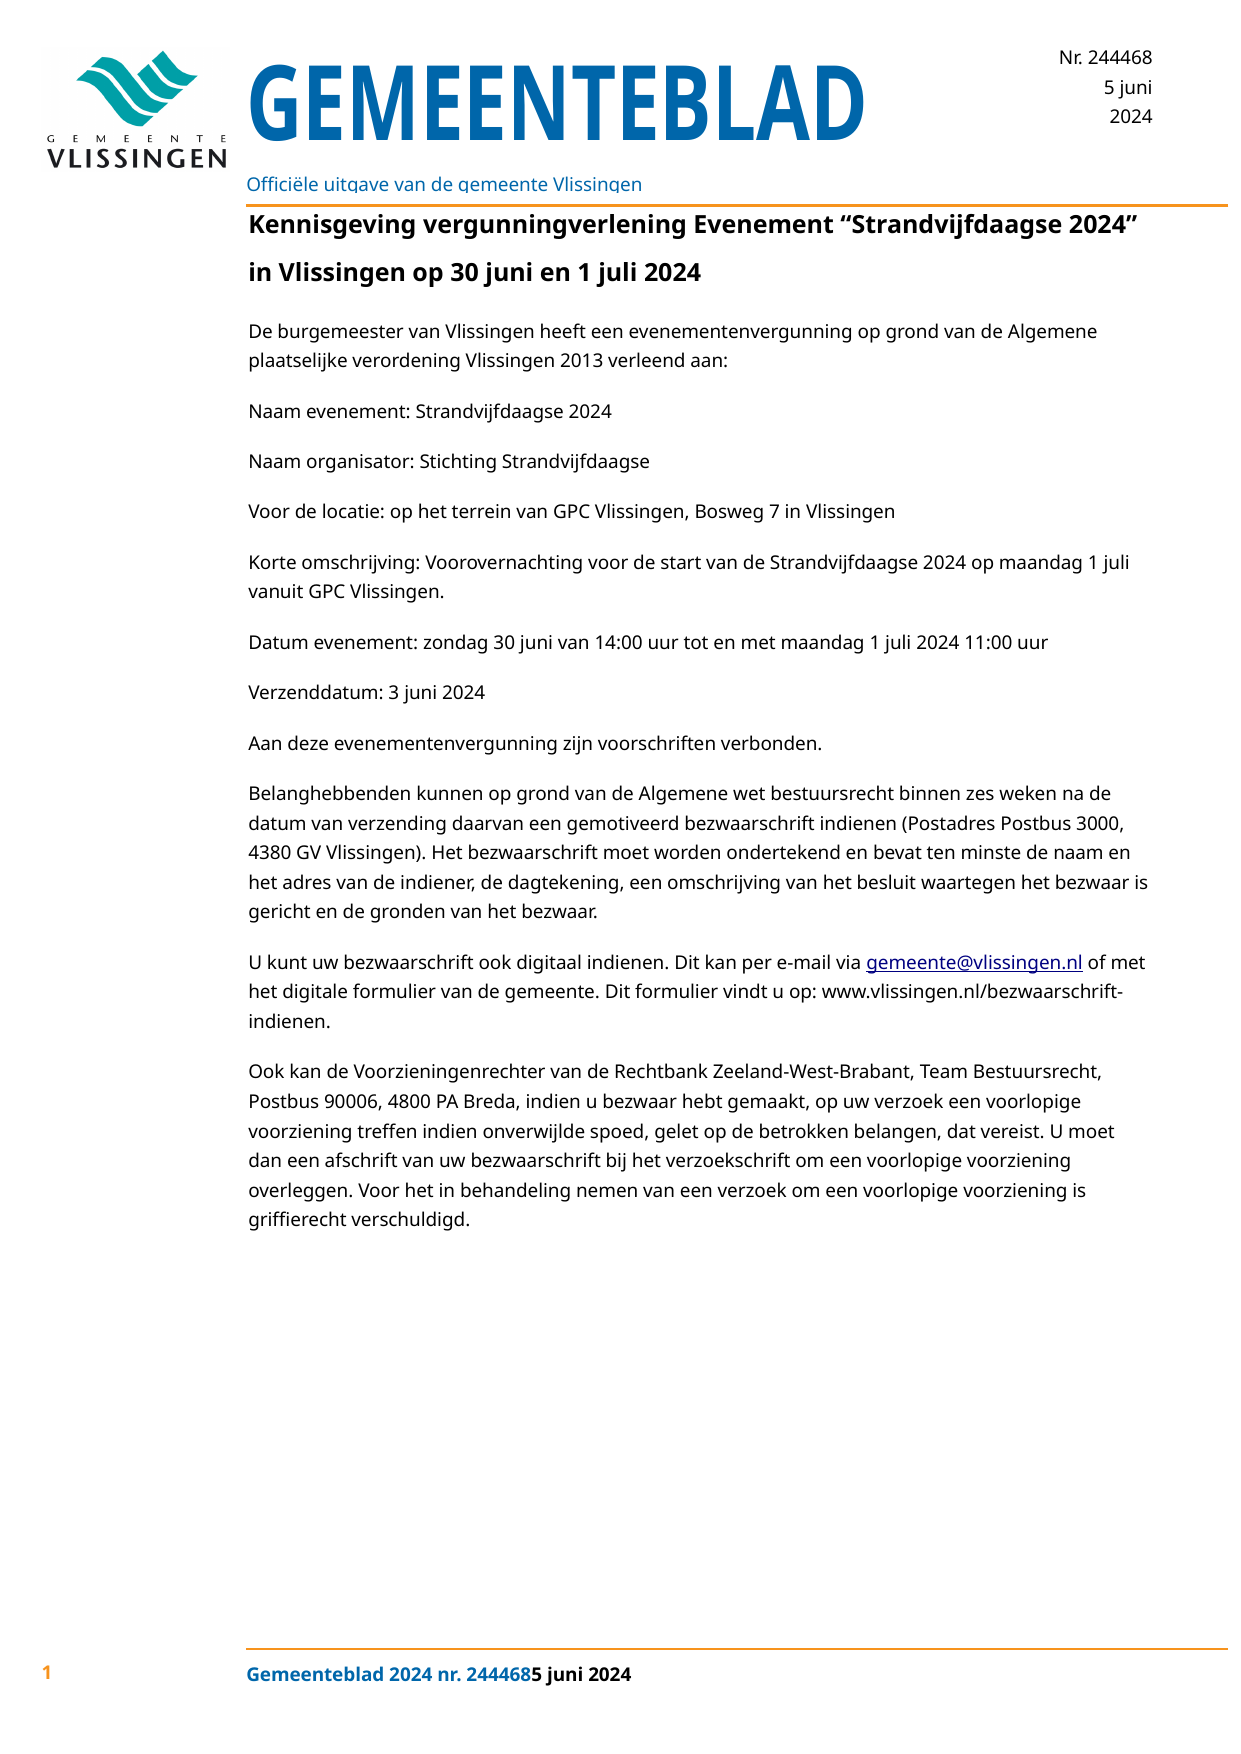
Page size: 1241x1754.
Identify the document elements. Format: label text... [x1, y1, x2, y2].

text Kennisgeving vergunningverlening Evenement “Strandvijfdaagse 2024” in Vlissingen op 30 juni en 1 juli 2024 [248, 207, 1152, 288]
text Belanghebbenden kunnen op grond van de Algemene wet bestuursrecht binnen zes weken na de datum van verzending daarvan een gemotiveerd bezwaarschrift indienen (Postadres Postbus 3000, 4380 GV Vlissingen). Het bezwaarschrift moet worden ondertekend en bevat ten minste de naam en het adres van de indiener, de dagtekening, een omschrijving van het besluit waartegen het bezwaar is gericht en de gronden van het bezwaar. [248, 780, 1152, 924]
text Datum evenement: zondag 30 juni van 14:00 uur tot en met maandag 1 juli 2024 11:00 uur [248, 629, 1152, 655]
text De burgemeester van Vlissingen heeft een evenementenvergunning op grond van de Algemene plaatselijke verordening Vlissingen 2013 verleend aan: [248, 318, 1152, 373]
text Naam organisator: Stichting Strandvijfdaagse [248, 448, 1152, 474]
text Voor de locatie: op het terrein van GPC Vlissingen, Bosweg 7 in Vlissingen [248, 499, 1152, 524]
text Naam evenement: Strandvijfdaagse 2024 [248, 398, 1152, 424]
picture [41, 47, 231, 172]
text Ook kan de Voorzieningenrechter van de Rechtbank Zeeland-West-Brabant, Team Bestuursrecht, Postbus 90006, 4800 PA Breda, indien u bezwaar hebt gemaakt, op uw verzoek een voorlopige voorziening treffen indien onverwijlde spoed, gelet op de betrokken belangen, dat vereist. U moet dan een afschrift van uw bezwaarschrift bij het verzoekschrift om een voorlopige voorziening overleggen. Voor het in behandeling nemen van een verzoek om een voorlopige voorziening is griffierecht verschuldigd. [248, 1059, 1152, 1232]
text Korte omschrijving: Voorovernachting voor de start van de Strandvijfdaagse 2024 op maandag 1 juli vanuit GPC Vlissingen. [248, 549, 1152, 604]
text Verzenddatum: 3 juni 2024 [248, 679, 1152, 705]
text Aan deze evenementenvergunning zijn voorschriften verbonden. [248, 730, 1152, 756]
text U kunt uw bezwaarschrift ook digitaal indienen. Dit kan per e-mail via gemeente@vlissingen.nl of met het digitale formulier van de gemeente. Dit formulier vindt u op: www.vlissingen.nl/bezwaarschrift-indienen. [248, 949, 1152, 1034]
